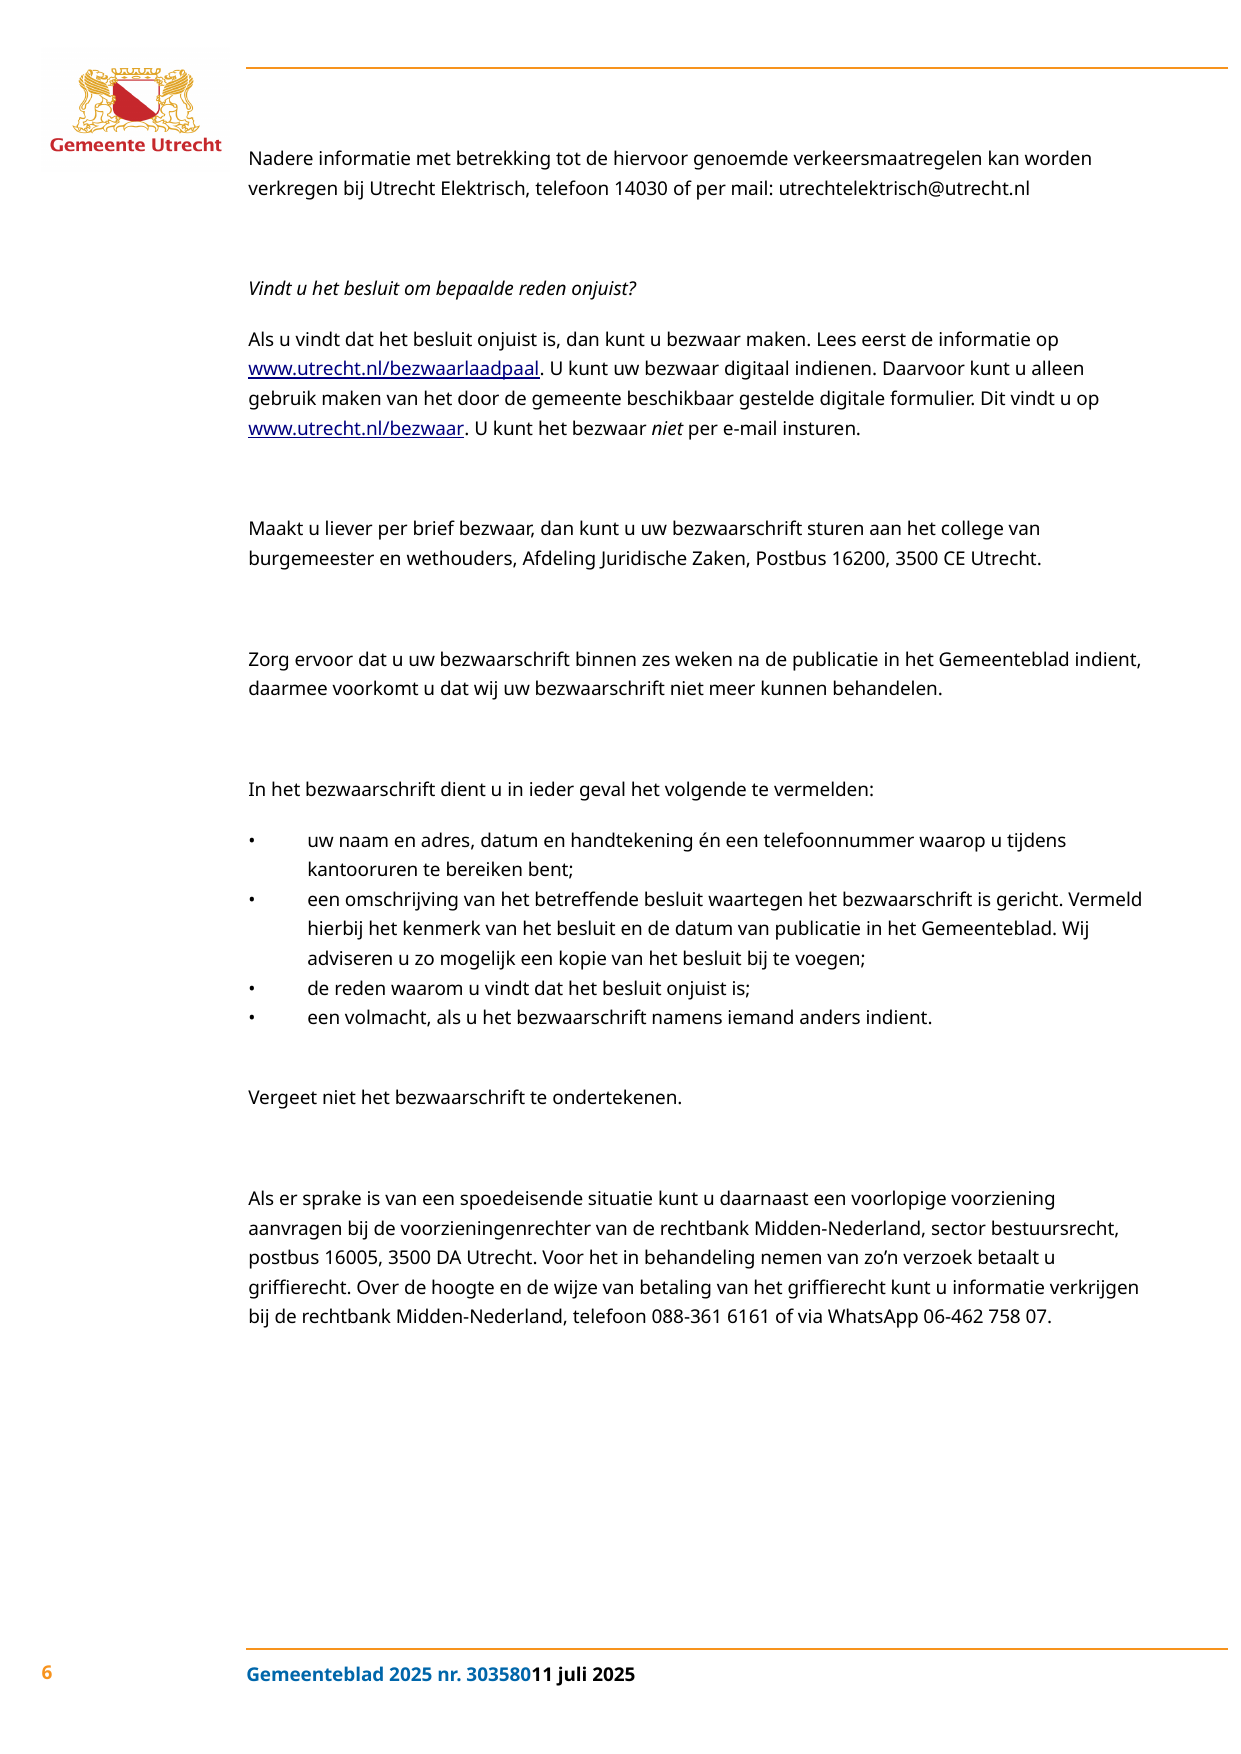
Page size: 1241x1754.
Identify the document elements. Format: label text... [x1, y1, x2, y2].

list de reden waarom u vindt dat het besluit onjuist is; [248, 975, 1152, 1001]
text In het bezwaarschrift dient u in ieder geval het volgende te vermelden: [248, 776, 1152, 802]
list uw naam en adres, datum en handtekening én een telefoonnummer waarop u tijdens kantooruren te bereiken bent; [248, 827, 1152, 882]
text Maakt u liever per brief bezwaar, dan kunt u uw bezwaarschrift sturen aan het college van burgemeester en wethouders, Afdeling Juridische Zaken, Postbus 16200, 3500 CE Utrecht. [248, 516, 1152, 571]
text Vindt u het besluit om bepaalde reden onjuist? [248, 276, 1152, 301]
text Vergeet niet het bezwaarschrift te ondertekenen. [248, 1084, 1152, 1110]
list een omschrijving van het betreffende besluit waartegen het bezwaarschrift is gericht. Vermeld hierbij het kenmerk van het besluit en de datum van publicatie in het Gemeenteblad. Wij adviseren u zo mogelijk een kopie van het besluit bij te voegen; [248, 886, 1152, 971]
text Nadere informatie met betrekking tot de hiervoor genoemde verkeersmaatregelen kan worden verkregen bij Utrecht Elektrisch, telefoon 14030 of per mail: utrechtelektrisch@utrecht.nl [248, 145, 1152, 201]
picture [41, 47, 231, 172]
list een volmacht, als u het bezwaarschrift namens iemand anders indient. [248, 1004, 1152, 1030]
text Zorg ervoor dat u uw bezwaarschrift binnen zes weken na de publicatie in het Gemeenteblad indient, daarmee voorkomt u dat wij uw bezwaarschrift niet meer kunnen behandelen. [248, 646, 1152, 701]
text Als u vindt dat het besluit onjuist is, dan kunt u bezwaar maken. Lees eerst de informatie op www.utrecht.nl/bezwaarlaadpaal. U kunt uw bezwaar digitaal indienen. Daarvoor kunt u alleen gebruik maken van het door de gemeente beschikbaar gestelde digitale formulier. Dit vindt u op www.utrecht.nl/bezwaar. U kunt het bezwaar niet per e-mail insturen. [248, 326, 1152, 441]
text Als er sprake is van een spoedeisende situatie kunt u daarnaast een voorlopige voorziening aanvragen bij de voorzieningenrechter van de rechtbank Midden-Nederland, sector bestuursrecht, postbus 16005, 3500 DA Utrecht. Voor het in behandeling nemen van zo’n verzoek betaalt u griffierecht. Over de hoogte en de wijze van betaling van het griffierecht kunt u informatie verkrijgen bij de rechtbank Midden-Nederland, telefoon 088-361 6161 of via WhatsApp 06-462 758 07. [248, 1185, 1152, 1329]
